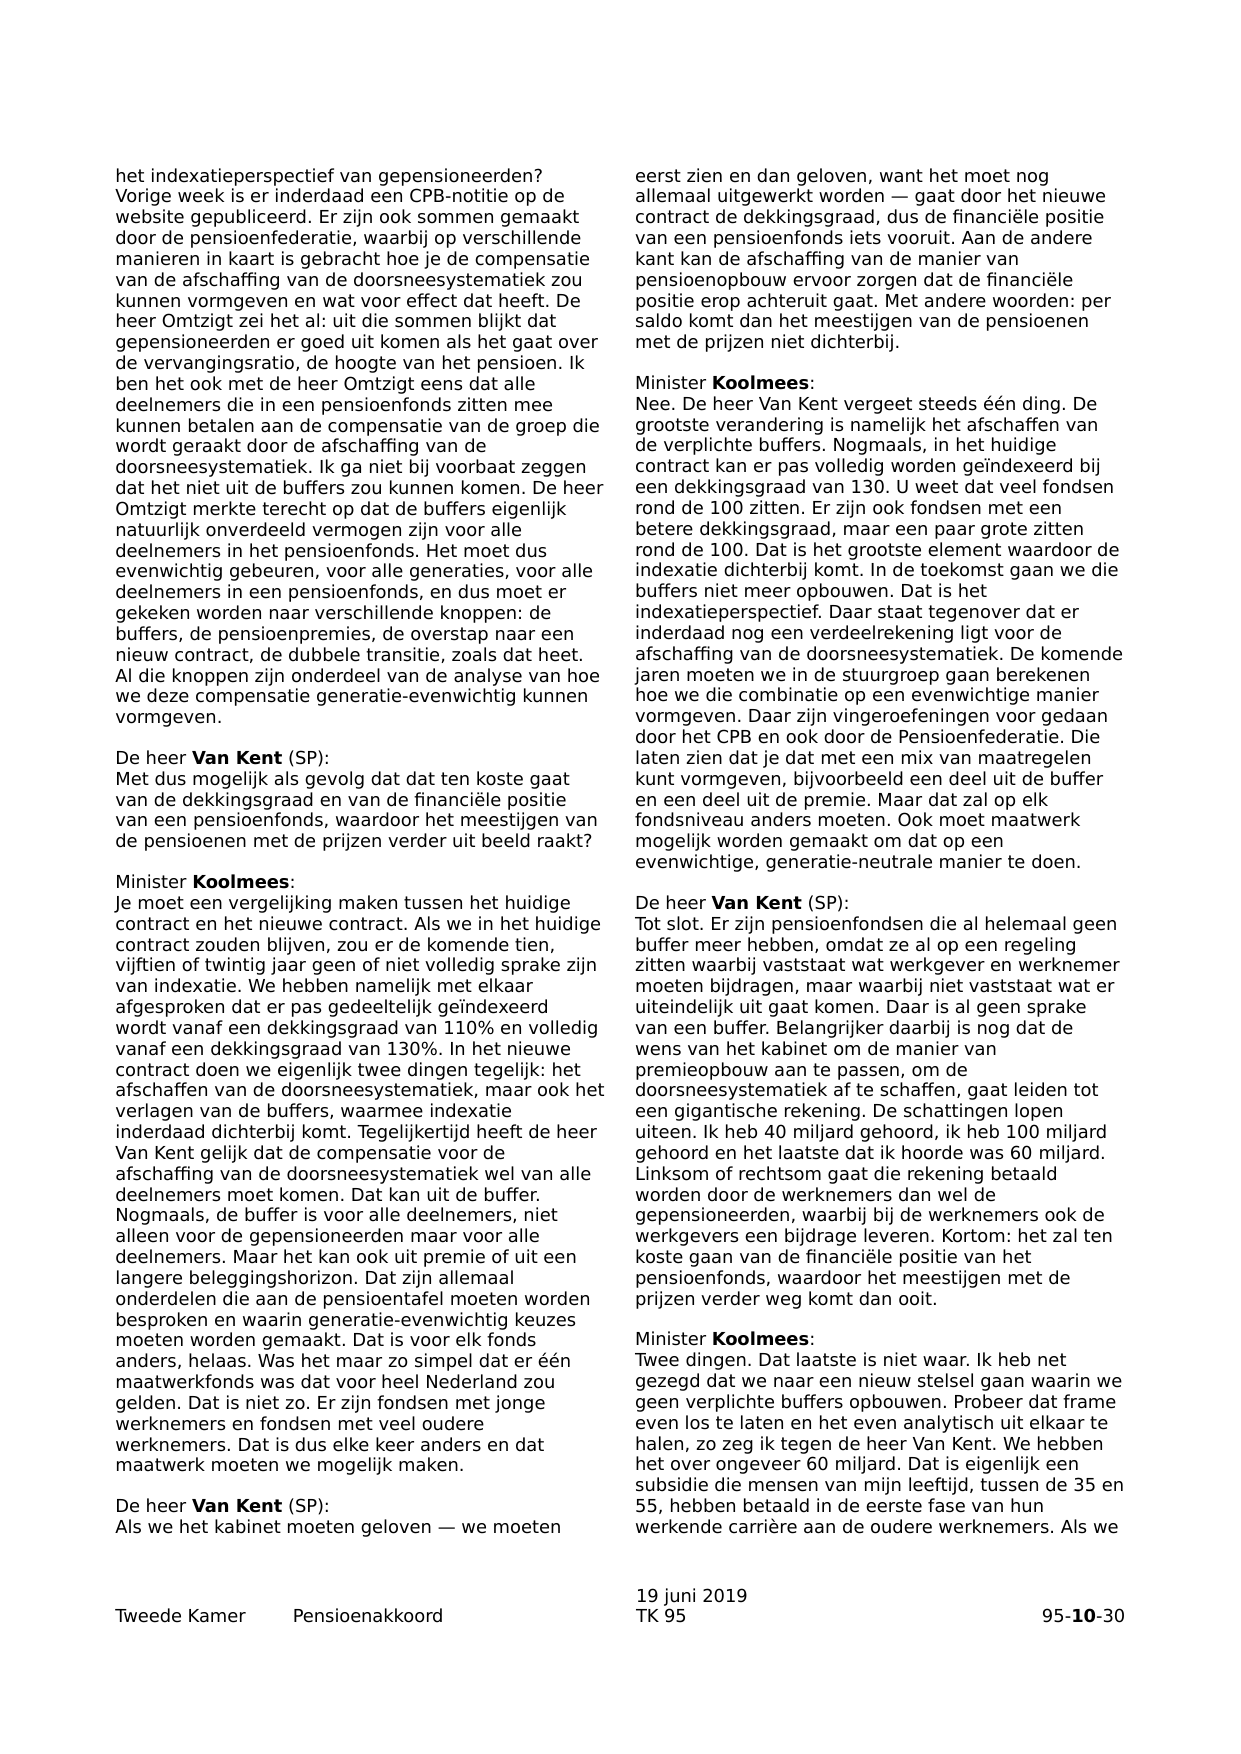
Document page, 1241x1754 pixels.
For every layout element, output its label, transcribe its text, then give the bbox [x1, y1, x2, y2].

text De heer Van Kent (SP): [115, 1496, 605, 1517]
text Nee. De heer Van Kent vergeet steeds één ding. De grootste verandering is namelijk het afschaffen van de verplichte buffers. Nogmaals, in het huidige contract kan er pas volledig worden geïndexeerd bij een dekkingsgraad van 130. U weet dat veel fondsen rond de 100 zitten. Er zijn ook fondsen met een betere dekkingsgraad, maar een paar grote zitten rond de 100. Dat is het grootste element waardoor de indexatie dichterbij komt. In de toekomst gaan we die buffers niet meer opbouwen. Dat is het indexatieperspectief. Daar staat tegenover dat er inderdaad nog een verdeelrekening ligt voor de afschaffing van de doorsneesystematiek. De komende jaren moeten we in de stuurgroep gaan berekenen hoe we die combinatie op een evenwichtige manier vormgeven. Daar zijn vingeroefeningen voor gedaan door het CPB en ook door de Pensioenfederatie. Die laten zien dat je dat met een mix van maatregelen kunt vormgeven, bijvoorbeeld een deel uit de buffer en een deel uit de premie. Maar dat zal op elk fondsniveau anders moeten. Ook moet maatwerk mogelijk worden gemaakt om dat op een evenwichtige, generatie-neutrale manier te doen. [635, 393, 1125, 873]
text Tot slot. Er zijn pensioenfondsen die al helemaal geen buffer meer hebben, omdat ze al op een regeling zitten waarbij vaststaat wat werkgever en werknemer moeten bijdragen, maar waarbij niet vaststaat wat er uiteindelijk uit gaat komen. Daar is al geen sprake van een buffer. Belangrijker daarbij is nog dat de wens van het kabinet om de manier van premieopbouw aan te passen, om de doorsneesystematiek af te schaffen, gaat leiden tot een gigantische rekening. De schattingen lopen uiteen. Ik heb 40 miljard gehoord, ik heb 100 miljard gehoord en het laatste dat ik hoorde was 60 miljard. Linksom of rechtsom gaat die rekening betaald worden door de werknemers dan wel de gepensioneerden, waarbij bij de werknemers ook de werkgevers een bijdrage leveren. Kortom: het zal ten koste gaan van de financiële positie van het pensioenfonds, waardoor het meestijgen met de prijzen verder weg komt dan ooit. [635, 913, 1125, 1309]
text Je moet een vergelijking maken tussen het huidige contract en het nieuwe contract. Als we in het huidige contract zouden blijven, zou er de komende tien, vijftien of twintig jaar geen of niet volledig sprake zijn van indexatie. We hebben namelijk met elkaar afgesproken dat er pas gedeeltelijk geïndexeerd wordt vanaf een dekkingsgraad van 110% en volledig vanaf een dekkingsgraad van 130%. In het nieuwe contract doen we eigenlijk twee dingen tegelijk: het afschaffen van de doorsneesystematiek, maar ook het verlagen van de buffers, waarmee indexatie inderdaad dichterbij komt. Tegelijkertijd heeft de heer Van Kent gelijk dat de compensatie voor de afschaffing van de doorsneesystematiek wel van alle deelnemers moet komen. Dat kan uit de buffer. Nogmaals, de buffer is voor alle deelnemers, niet alleen voor de gepensioneerden maar voor alle deelnemers. Maar het kan ook uit premie of uit een langere beleggingshorizon. Dat zijn allemaal onderdelen die aan de pensioentafel moeten worden besproken en waarin generatie-evenwichtig keuzes moeten worden gemaakt. Dat is voor elk fonds anders, helaas. Was het maar zo simpel dat er één maatwerkfonds was dat voor heel Nederland zou gelden. Dat is niet zo. Er zijn fondsen met jonge werknemers en fondsen met veel oudere werknemers. Dat is dus elke keer anders en dat maatwerk moeten we mogelijk maken. [115, 893, 605, 1476]
text Minister Koolmees: [115, 872, 605, 893]
text Twee dingen. Dat laatste is niet waar. Ik heb net gezegd dat we naar een nieuw stelsel gaan waarin we geen verplichte buffers opbouwen. Probeer dat frame even los te laten en het even analytisch uit elkaar te halen, zo zeg ik tegen de heer Van Kent. We hebben het over ongeveer 60 miljard. Dat is eigenlijk een subsidie die mensen van mijn leeftijd, tussen de 35 en 55, hebben betaald in de eerste fase van hun werkende carrière aan de oudere werknemers. Als we [635, 1350, 1125, 1537]
text Als we het kabinet moeten geloven — we moeten [115, 1517, 605, 1537]
text De heer Van Kent (SP): [115, 748, 605, 768]
text Minister Koolmees: [635, 373, 1125, 393]
text Minister Koolmees: [635, 1329, 1125, 1350]
text eerst zien en dan geloven, want het moet nog allemaal uitgewerkt worden — gaat door het nieuwe contract de dekkingsgraad, dus de financiële positie van een pensioenfonds iets vooruit. Aan de andere kant kan de afschaffing van de manier van pensioenopbouw ervoor zorgen dat de financiële positie erop achteruit gaat. Met andere woorden: per saldo komt dan het meestijgen van de pensioenen met de prijzen niet dichterbij. [635, 165, 1125, 353]
text Met dus mogelijk als gevolg dat dat ten koste gaat van de dekkingsgraad en van de financiële positie van een pensioenfonds, waardoor het meestijgen van de pensioenen met de prijzen verder uit beeld raakt? [115, 768, 605, 852]
text het indexatieperspectief van gepensioneerden? Vorige week is er inderdaad een CPB-notitie op de website gepubliceerd. Er zijn ook sommen gemaakt door de pensioenfederatie, waarbij op verschillende manieren in kaart is gebracht hoe je de compensatie van de afschaffing van de doorsneesystematiek zou kunnen vormgeven en wat voor effect dat heeft. De heer Omtzigt zei het al: uit die sommen blijkt dat gepensioneerden er goed uit komen als het gaat over de vervangingsratio, de hoogte van het pensioen. Ik ben het ook met de heer Omtzigt eens dat alle deelnemers die in een pensioenfonds zitten mee kunnen betalen aan de compensatie van de groep die wordt geraakt door de afschaffing van de doorsneesystematiek. Ik ga niet bij voorbaat zeggen dat het niet uit de buffers zou kunnen komen. De heer Omtzigt merkte terecht op dat de buffers eigenlijk natuurlijk onverdeeld vermogen zijn voor alle deelnemers in het pensioenfonds. Het moet dus evenwichtig gebeuren, voor alle generaties, voor alle deelnemers in een pensioenfonds, en dus moet er gekeken worden naar verschillende knoppen: de buffers, de pensioenpremies, de overstap naar een nieuw contract, de dubbele transitie, zoals dat heet. Al die knoppen zijn onderdeel van de analyse van hoe we deze compensatie generatie-evenwichtig kunnen vormgeven. [115, 165, 605, 728]
text De heer Van Kent (SP): [635, 893, 1125, 913]
